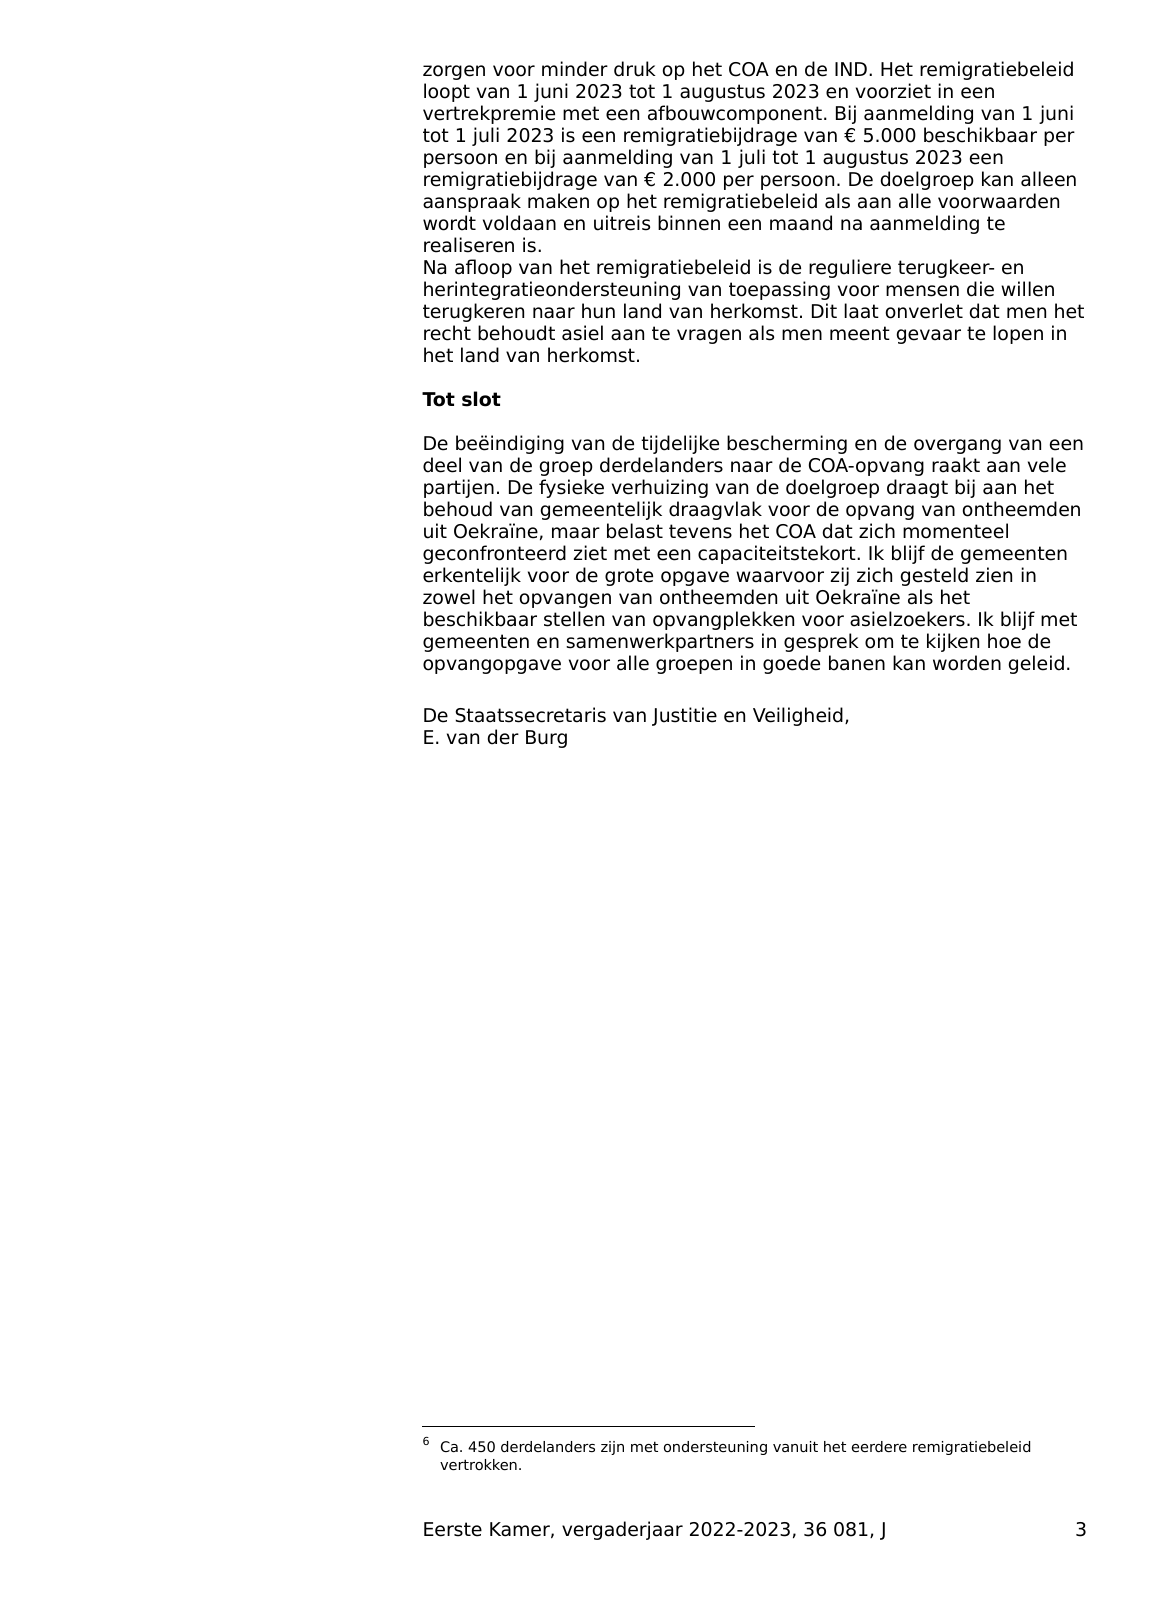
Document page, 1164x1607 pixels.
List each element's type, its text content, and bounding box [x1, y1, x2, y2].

text De beëindiging van de tijdelijke bescherming en de overgang van een deel van de groep derdelanders naar de COA-opvang raakt aan vele partijen. De fysieke verhuizing van de doelgroep draagt bij aan het behoud van gemeentelijk draagvlak voor de opvang van ontheemden uit Oekraïne, maar belast tevens het COA dat zich momenteel geconfronteerd ziet met een capaciteitstekort. Ik blijf de gemeenten erkentelijk voor de grote opgave waarvoor zij zich gesteld zien in zowel het opvangen van ontheemden uit Oekraïne als het beschikbaar stellen van opvangplekken voor asielzoekers. Ik blijf met gemeenten en samenwerkpartners in gesprek om te kijken hoe de opvangopgave voor alle groepen in goede banen kan worden geleid. [422, 433, 1087, 675]
subtitle Tot slot [422, 389, 1087, 411]
text De Staatssecretaris van Justitie en Veiligheid, E. van der Burg [422, 705, 1087, 749]
text Na afloop van het remigratiebeleid is de reguliere terugkeer- en herintegratieondersteuning van toepassing voor mensen die willen terugkeren naar hun land van herkomst. Dit laat onverlet dat men het recht behoudt asiel aan te vragen als men meent gevaar te lopen in het land van herkomst. [422, 257, 1087, 367]
text zorgen voor minder druk op het COA en de IND. Het remigratiebeleid loopt van 1 juni 2023 tot 1 augustus 2023 en voorziet in een vertrekpremie met een afbouwcomponent. Bij aanmelding van 1 juni tot 1 juli 2023 is een remigratiebijdrage van € 5.000 beschikbaar per persoon en bij aanmelding van 1 juli tot 1 augustus 2023 een remigratiebijdrage van € 2.000 per persoon. De doelgroep kan alleen aanspraak maken op het remigratiebeleid als aan alle voorwaarden wordt voldaan en uitreis binnen een maand na aanmelding te realiseren is. [422, 59, 1087, 257]
text Ca. 450 derdelanders zijn met ondersteuning vanuit het eerdere remigratiebeleid vertrokken. [422, 1435, 1087, 1474]
